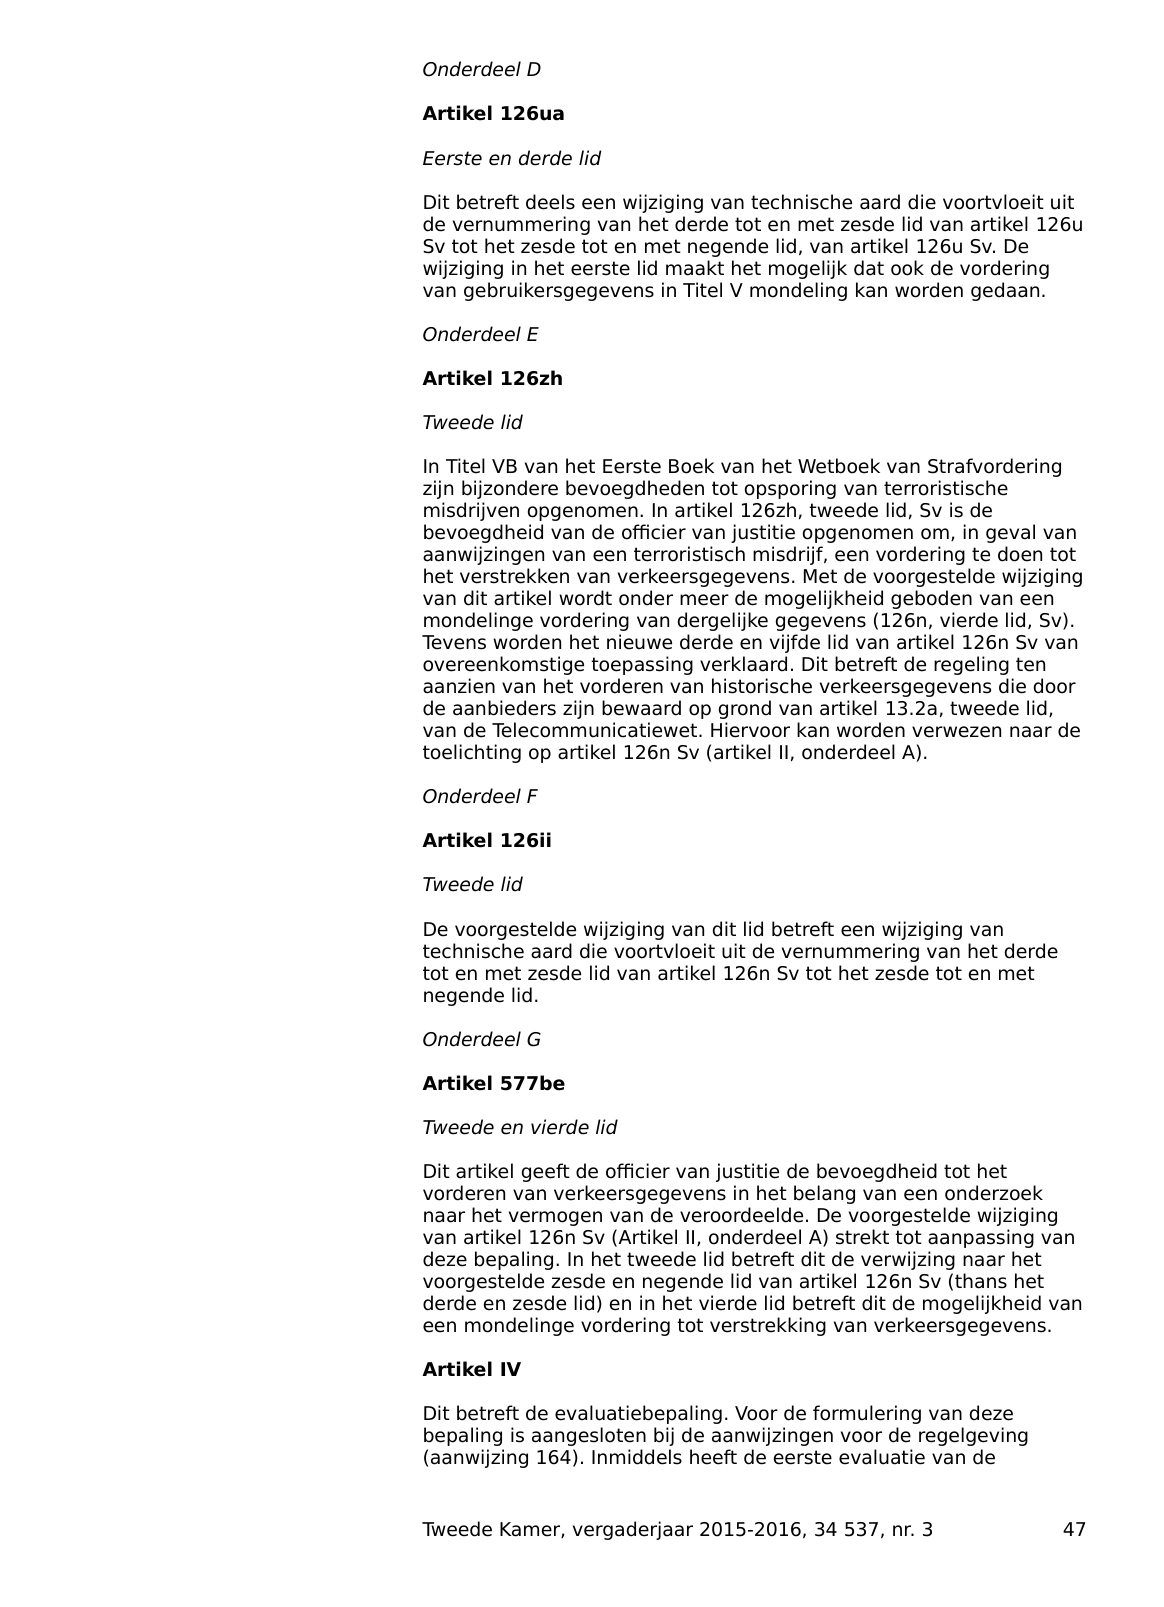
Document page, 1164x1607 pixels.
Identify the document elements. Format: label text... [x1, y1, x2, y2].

text Dit artikel geeft de officier van justitie de bevoegdheid tot het vorderen van verkeersgegevens in het belang van een onderzoek naar het vermogen van de veroordeelde. De voorgestelde wijziging van artikel 126n Sv (Artikel II, onderdeel A) strekt tot aanpassing van deze bepaling. In het tweede lid betreft dit de verwijzing naar het voorgestelde zesde en negende lid van artikel 126n Sv (thans het derde en zesde lid) en in het vierde lid betreft dit de mogelijkheid van een mondelinge vordering tot verstrekking van verkeersgegevens. [422, 1161, 1087, 1337]
text De voorgestelde wijziging van dit lid betreft een wijziging van technische aard die voortvloeit uit de vernummering van het derde tot en met zesde lid van artikel 126n Sv tot het zesde tot en met negende lid. [422, 918, 1087, 1006]
subtitle Tweede lid [422, 874, 1087, 896]
subtitle Artikel IV [422, 1359, 1087, 1381]
subtitle Onderdeel G [422, 1029, 1087, 1051]
subtitle Artikel 126ii [422, 830, 1087, 852]
text Dit betreft de evaluatiebepaling. Voor de formulering van deze bepaling is aangesloten bij de aanwijzingen voor de regelgeving (aanwijzing 164). Inmiddels heeft de eerste evaluatie van de [422, 1403, 1087, 1469]
subtitle Tweede lid [422, 412, 1087, 434]
subtitle Eerste en derde lid [422, 147, 1087, 169]
subtitle Artikel 126ua [422, 103, 1087, 125]
subtitle Onderdeel F [422, 786, 1087, 808]
text In Titel VB van het Eerste Boek van het Wetboek van Strafvordering zijn bijzondere bevoegdheden tot opsporing van terroristische misdrijven opgenomen. In artikel 126zh, tweede lid, Sv is de bevoegdheid van de officier van justitie opgenomen om, in geval van aanwijzingen van een terroristisch misdrijf, een vordering te doen tot het verstrekken van verkeersgegevens. Met de voorgestelde wijziging van dit artikel wordt onder meer de mogelijkheid geboden van een mondelinge vordering van dergelijke gegevens (126n, vierde lid, Sv). Tevens worden het nieuwe derde en vijfde lid van artikel 126n Sv van overeenkomstige toepassing verklaard. Dit betreft de regeling ten aanzien van het vorderen van historische verkeersgegevens die door de aanbieders zijn bewaard op grond van artikel 13.2a, tweede lid, van de Telecommunicatiewet. Hiervoor kan worden verwezen naar de toelichting op artikel 126n Sv (artikel II, onderdeel A). [422, 456, 1087, 764]
text Dit betreft deels een wijziging van technische aard die voortvloeit uit de vernummering van het derde tot en met zesde lid van artikel 126u Sv tot het zesde tot en met negende lid, van artikel 126u Sv. De wijziging in het eerste lid maakt het mogelijk dat ook de vordering van gebruikersgegevens in Titel V mondeling kan worden gedaan. [422, 192, 1087, 301]
subtitle Tweede en vierde lid [422, 1117, 1087, 1139]
subtitle Artikel 577be [422, 1073, 1087, 1095]
subtitle Onderdeel E [422, 324, 1087, 346]
subtitle Artikel 126zh [422, 368, 1087, 390]
subtitle Onderdeel D [422, 59, 1087, 81]
